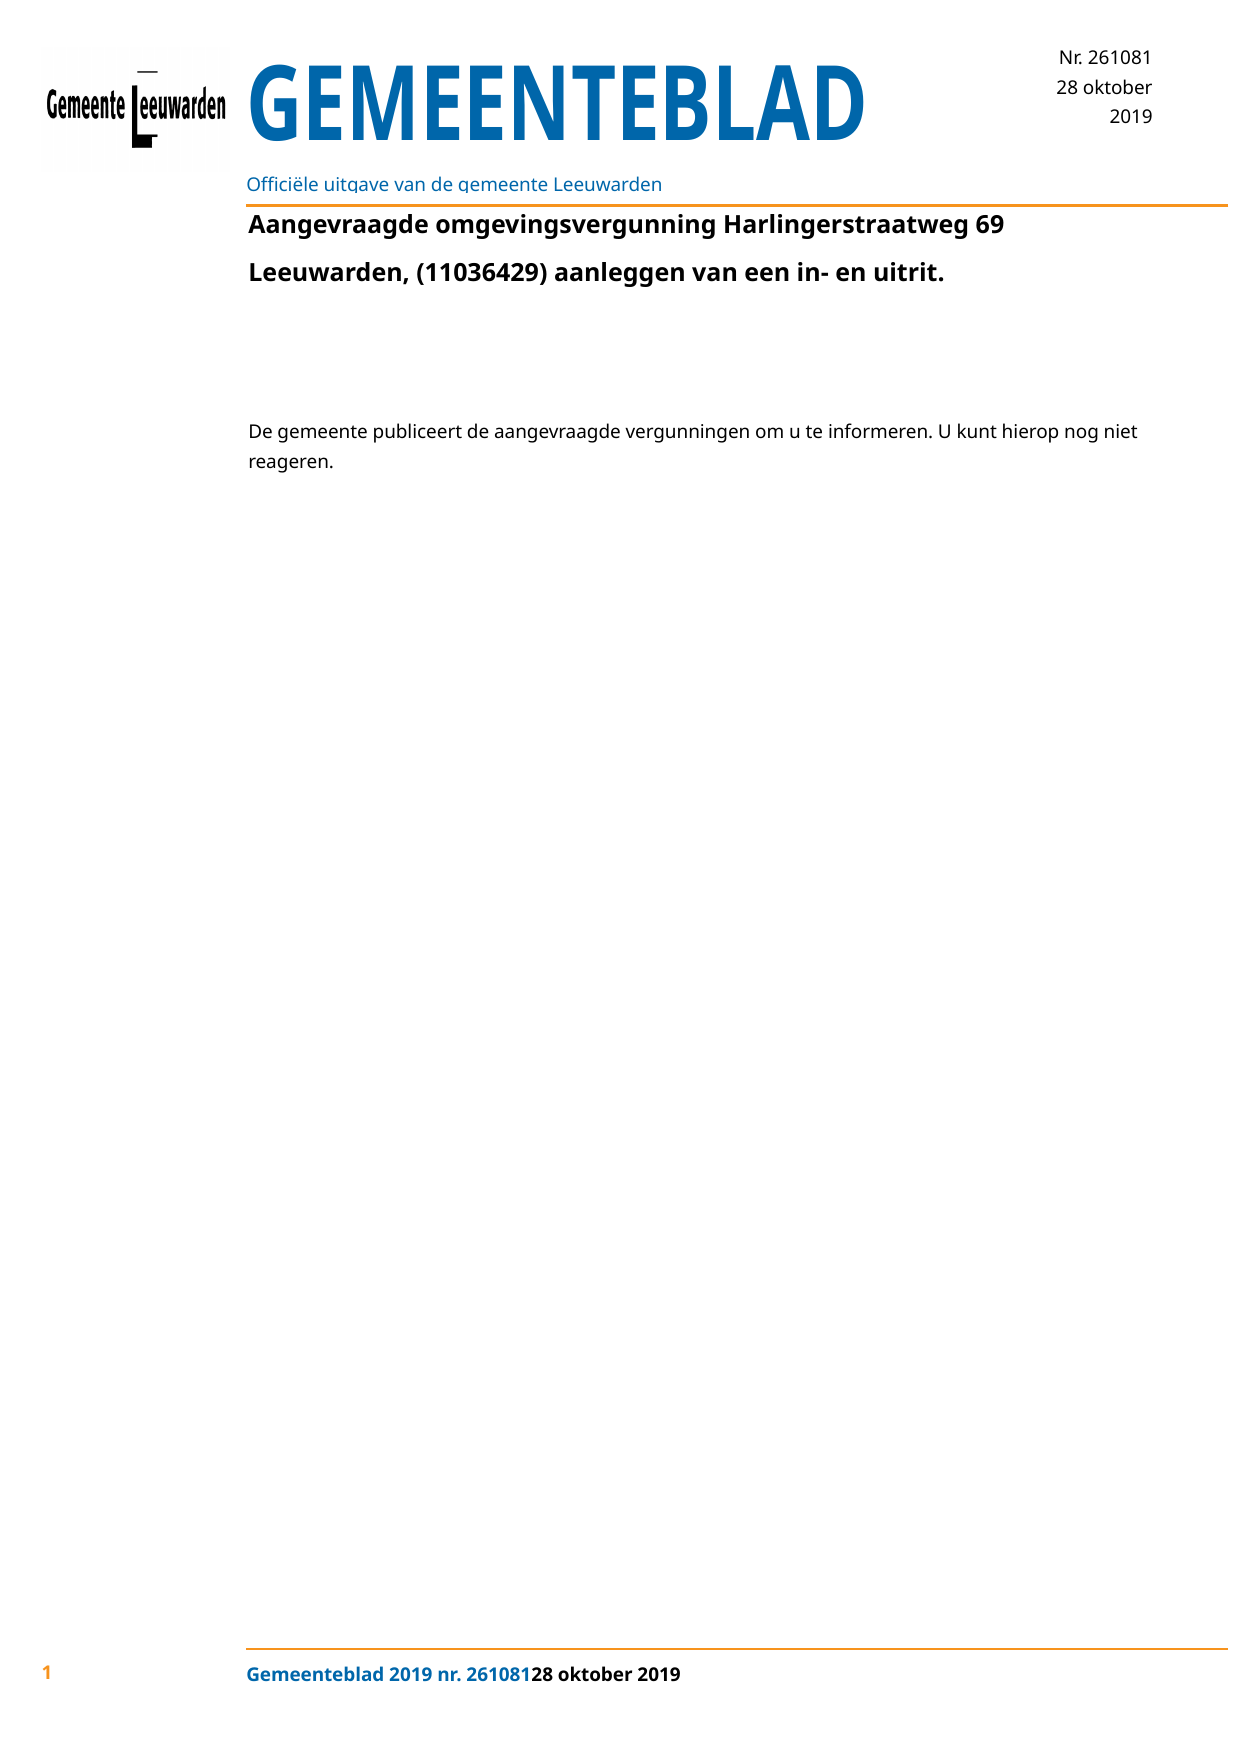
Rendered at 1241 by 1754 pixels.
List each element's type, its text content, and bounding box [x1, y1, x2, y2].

text Aangevraagde omgevingsvergunning Harlingerstraatweg 69 Leeuwarden, (11036429) aanleggen van een in- en uitrit. [248, 207, 1152, 288]
picture [41, 47, 231, 172]
text De gemeente publiceert de aangevraagde vergunningen om u te informeren. U kunt hierop nog niet reageren. [248, 419, 1152, 474]
